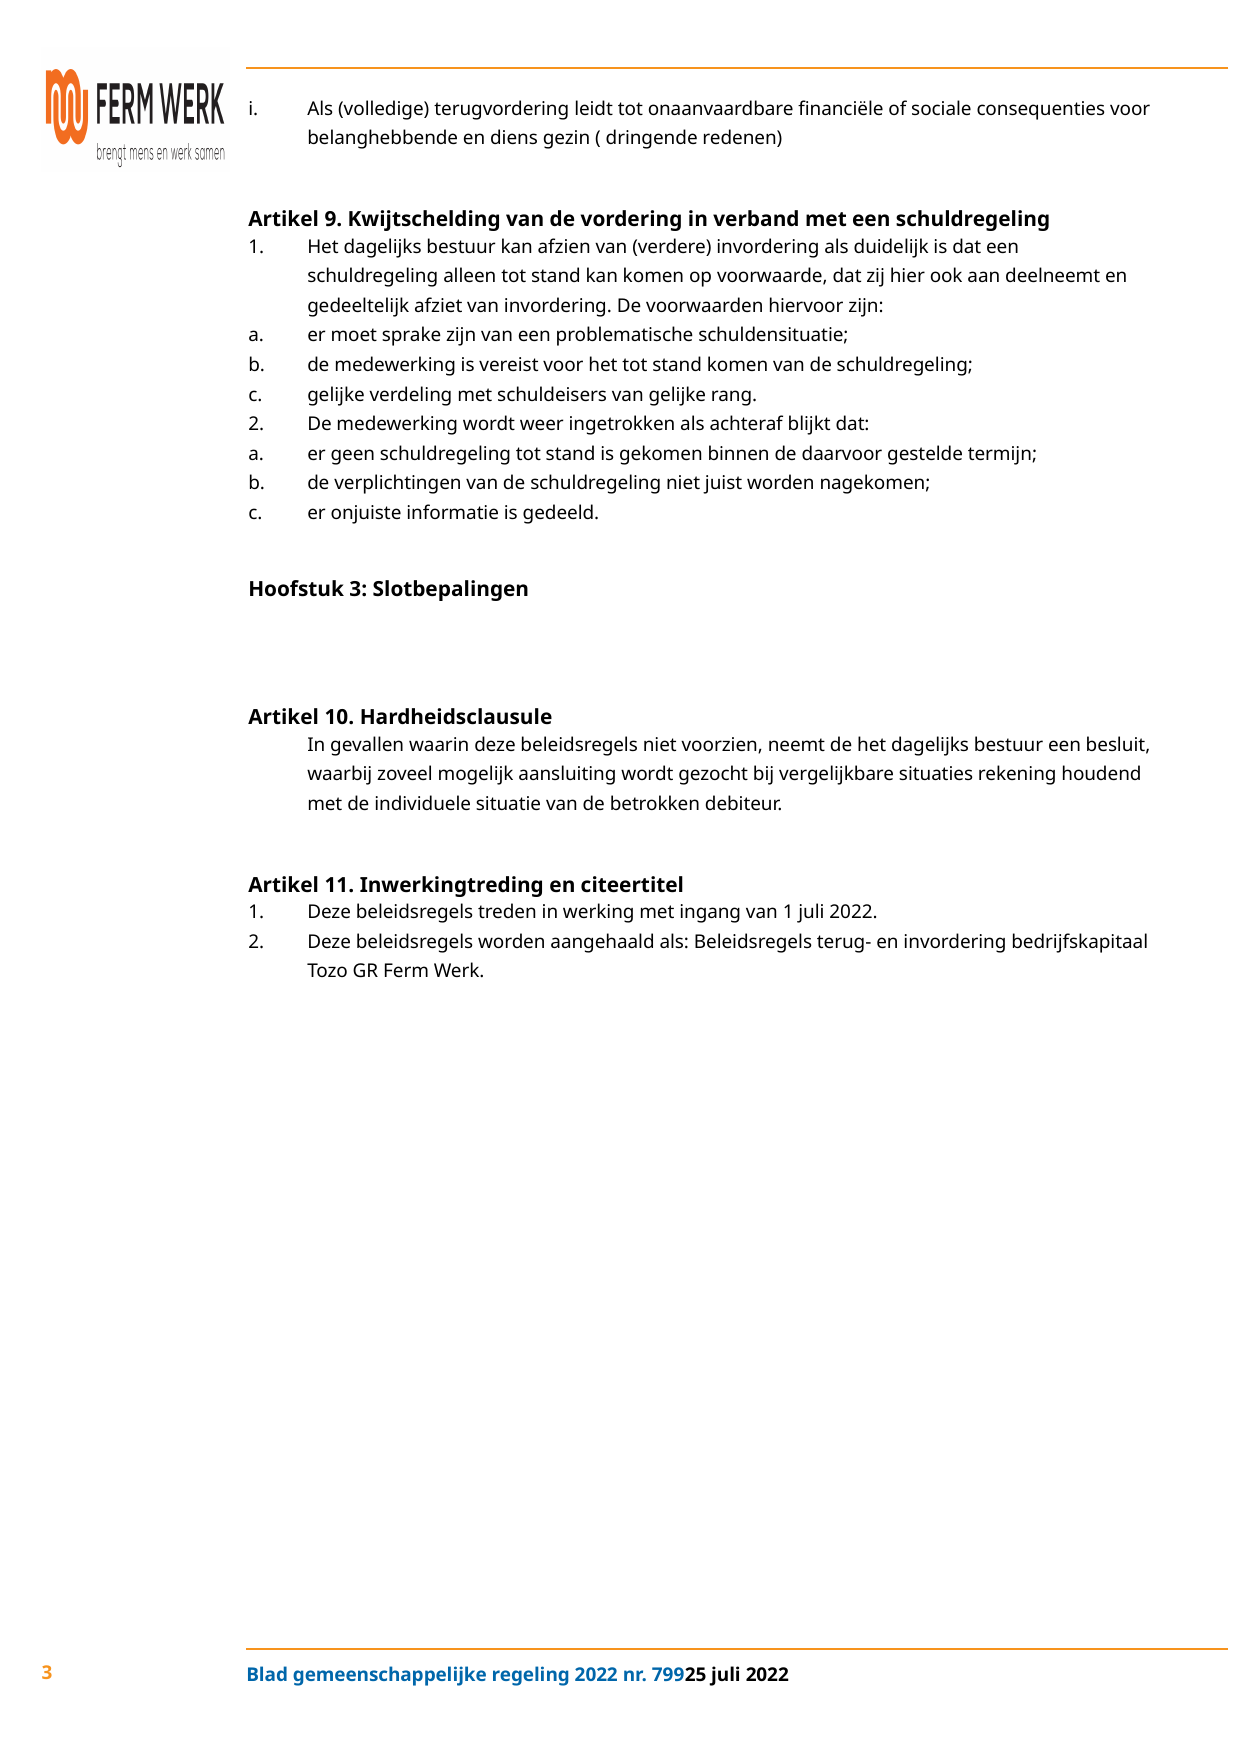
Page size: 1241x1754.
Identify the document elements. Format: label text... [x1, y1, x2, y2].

list er moet sprake zijn van een problematische schuldensituatie; [248, 322, 1152, 347]
text Artikel 11. Inwerkingtreding en citeertitel [248, 870, 1152, 898]
text Artikel 10. Hardheidsclausule [248, 702, 1152, 731]
list De medewerking wordt weer ingetrokken als achteraf blijkt dat: [248, 410, 1152, 436]
list gelijke verdeling met schuldeisers van gelijke rang. [248, 381, 1152, 406]
list er geen schuldregeling tot stand is gekomen binnen de daarvoor gestelde termijn; [248, 440, 1152, 466]
list In gevallen waarin deze beleidsregels niet voorzien, neemt de het dagelijks bestuur een besluit, waarbij zoveel mogelijk aansluiting wordt gezocht bij vergelijkbare situaties rekening houdend met de individuele situatie van de betrokken debiteur. [248, 731, 1152, 816]
text Hoofstuk 3: Slotbepalingen [248, 574, 1152, 603]
list Deze beleidsregels treden in werking met ingang van 1 juli 2022. [248, 898, 1152, 924]
picture [41, 47, 231, 172]
list Als (volledige) terugvordering leidt tot onaanvaardbare financiële of sociale consequenties voor belanghebbende en diens gezin ( dringende redenen) [248, 95, 1152, 150]
list er onjuiste informatie is gedeeld. [248, 499, 1152, 525]
list Het dagelijks bestuur kan afzien van (verdere) invordering als duidelijk is dat een schuldregeling alleen tot stand kan komen op voorwaarde, dat zij hier ook aan deelneemt en gedeeltelijk afziet van invordering. De voorwaarden hiervoor zijn: [248, 233, 1152, 318]
list de medewerking is vereist voor het tot stand komen van de schuldregeling; [248, 351, 1152, 377]
list Deze beleidsregels worden aangehaald als: Beleidsregels terug- en invordering bedrijfskapitaal Tozo GR Ferm Werk. [248, 928, 1152, 983]
text Artikel 9. Kwijtschelding van de vordering in verband met een schuldregeling [248, 204, 1152, 233]
list de verplichtingen van de schuldregeling niet juist worden nagekomen; [248, 469, 1152, 495]
